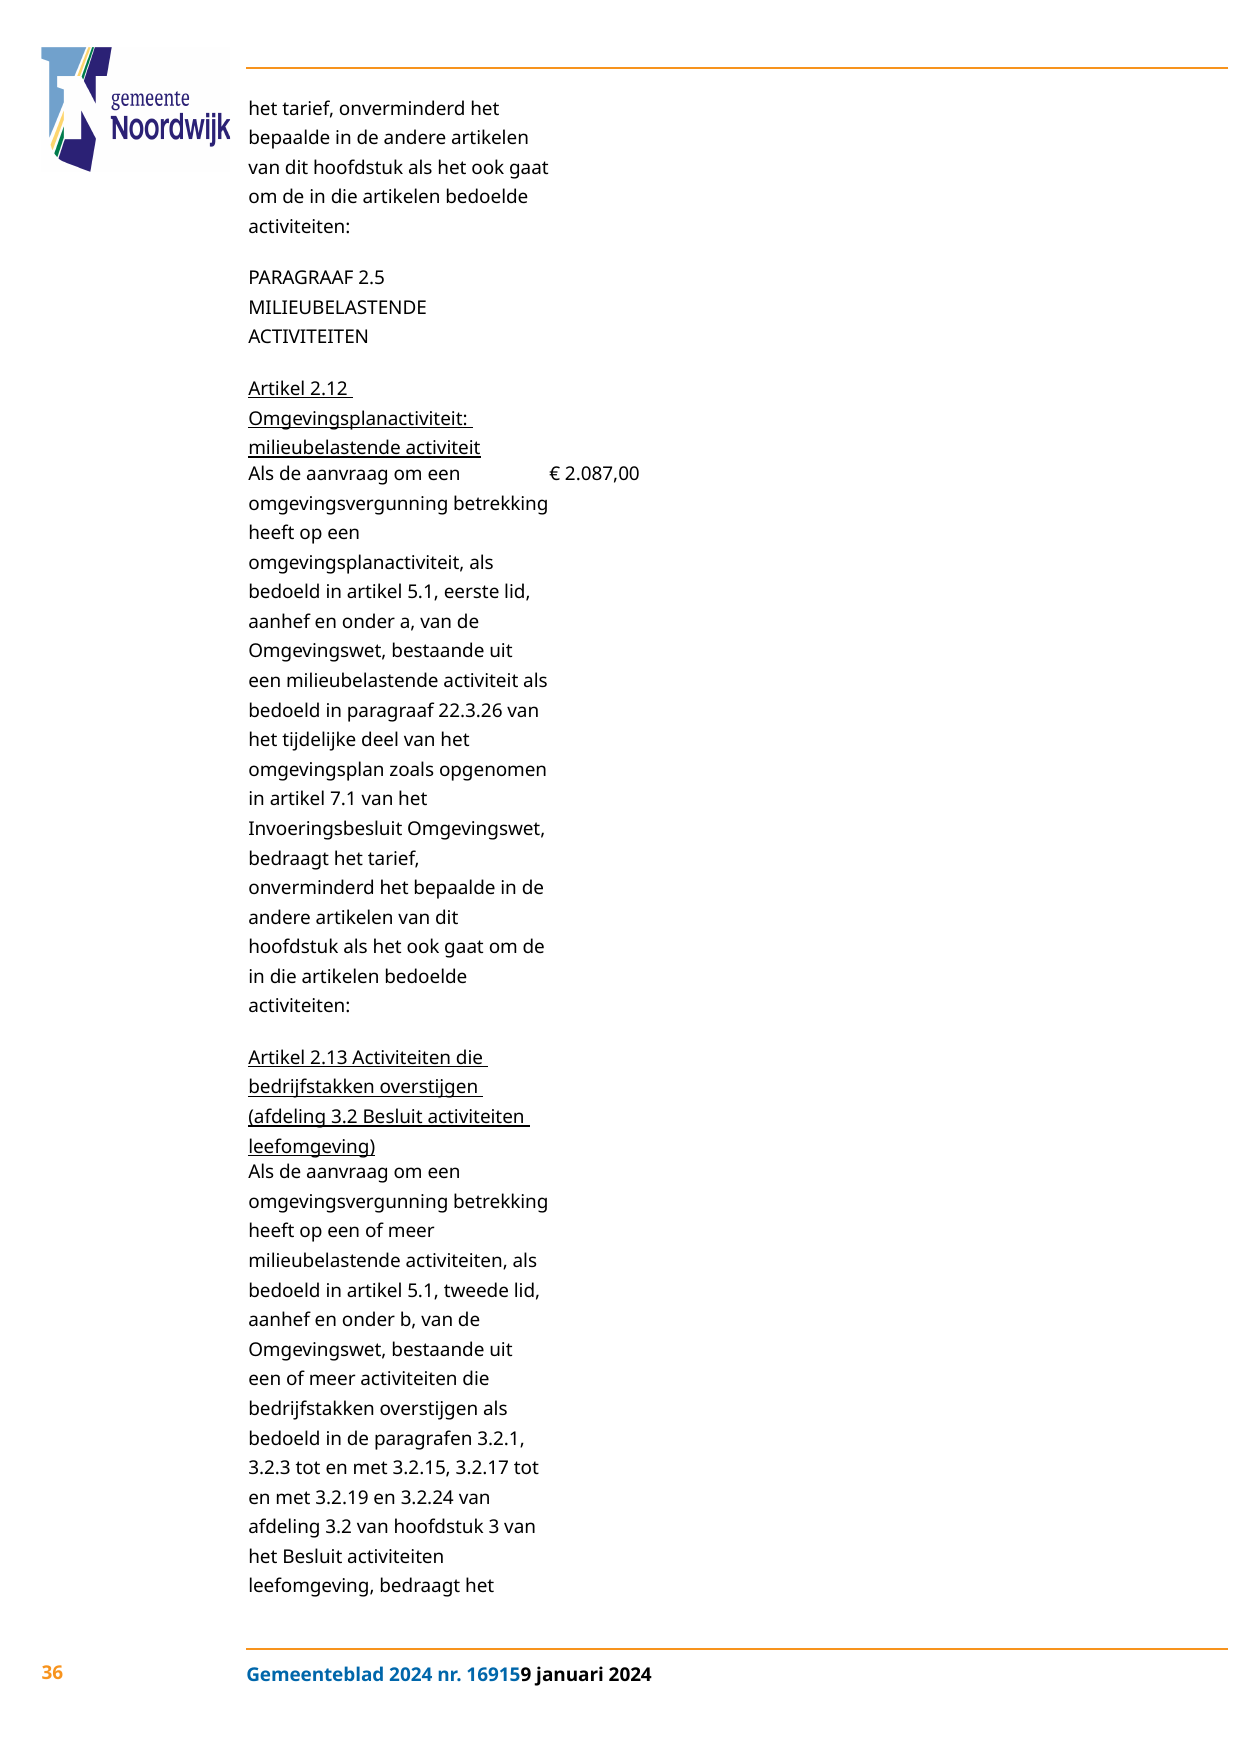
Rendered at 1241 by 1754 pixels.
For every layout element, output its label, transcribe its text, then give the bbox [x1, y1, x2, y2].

table_cell [248, 350, 549, 375]
table_cell [248, 239, 549, 264]
table_cell € 2.087,00 [549, 460, 1152, 1018]
table_cell Als de aanvraag om een omgevingsvergunning betrekking heeft op een omgevingsplanactiviteit, als bedoeld in artikel 5.1, eerste lid, aanhef en onder a, van de Omgevingswet, bestaande uit een milieubelastende activiteit als bedoeld in paragraaf 22.3.26 van het tijdelijke deel van het omgevingsplan zoals opgenomen in artikel 7.1 van het Invoeringsbesluit Omgevingswet, bedraagt het tarief, onverminderd het bepaalde in de andere artikelen van dit hoofdstuk als het ook gaat om de in die artikelen bedoelde activiteiten: [248, 460, 549, 1018]
table_cell Artikel 2.13 Activiteiten die bedrijfstakken overstijgen (afdeling 3.2 Besluit activiteiten leefomgeving) [248, 1044, 549, 1158]
table_cell Als de aanvraag om een omgevingsvergunning betrekking heeft op een of meer milieubelastende activiteiten, als bedoeld in artikel 5.1, tweede lid, aanhef en onder b, van de Omgevingswet, bestaande uit een of meer activiteiten die bedrijfstakken overstijgen als bedoeld in de paragrafen 3.2.1, 3.2.3 tot en met 3.2.15, 3.2.17 tot en met 3.2.19 en 3.2.24 van afdeling 3.2 van hoofdstuk 3 van het Besluit activiteiten leefomgeving, bedraagt het [248, 1159, 549, 1598]
table_cell PARAGRAAF 2.5 MILIEUBELASTENDE ACTIVITEITEN [248, 265, 549, 349]
table_cell [248, 1018, 549, 1044]
table_cell [549, 265, 1152, 349]
table_cell [549, 350, 1152, 375]
table_cell [549, 375, 1152, 460]
table_cell [549, 1159, 1152, 1598]
table_cell Artikel 2.12 Omgevingsplanactiviteit: milieubelastende activiteit [248, 375, 549, 460]
table_cell het tarief, onverminderd het bepaalde in de andere artikelen van dit hoofdstuk als het ook gaat om de in die artikelen bedoelde activiteiten: [248, 95, 549, 239]
table_cell [549, 1018, 1152, 1044]
table_cell [549, 239, 1152, 264]
table_cell [549, 1044, 1152, 1158]
table_cell [549, 95, 1152, 239]
picture [41, 47, 231, 172]
